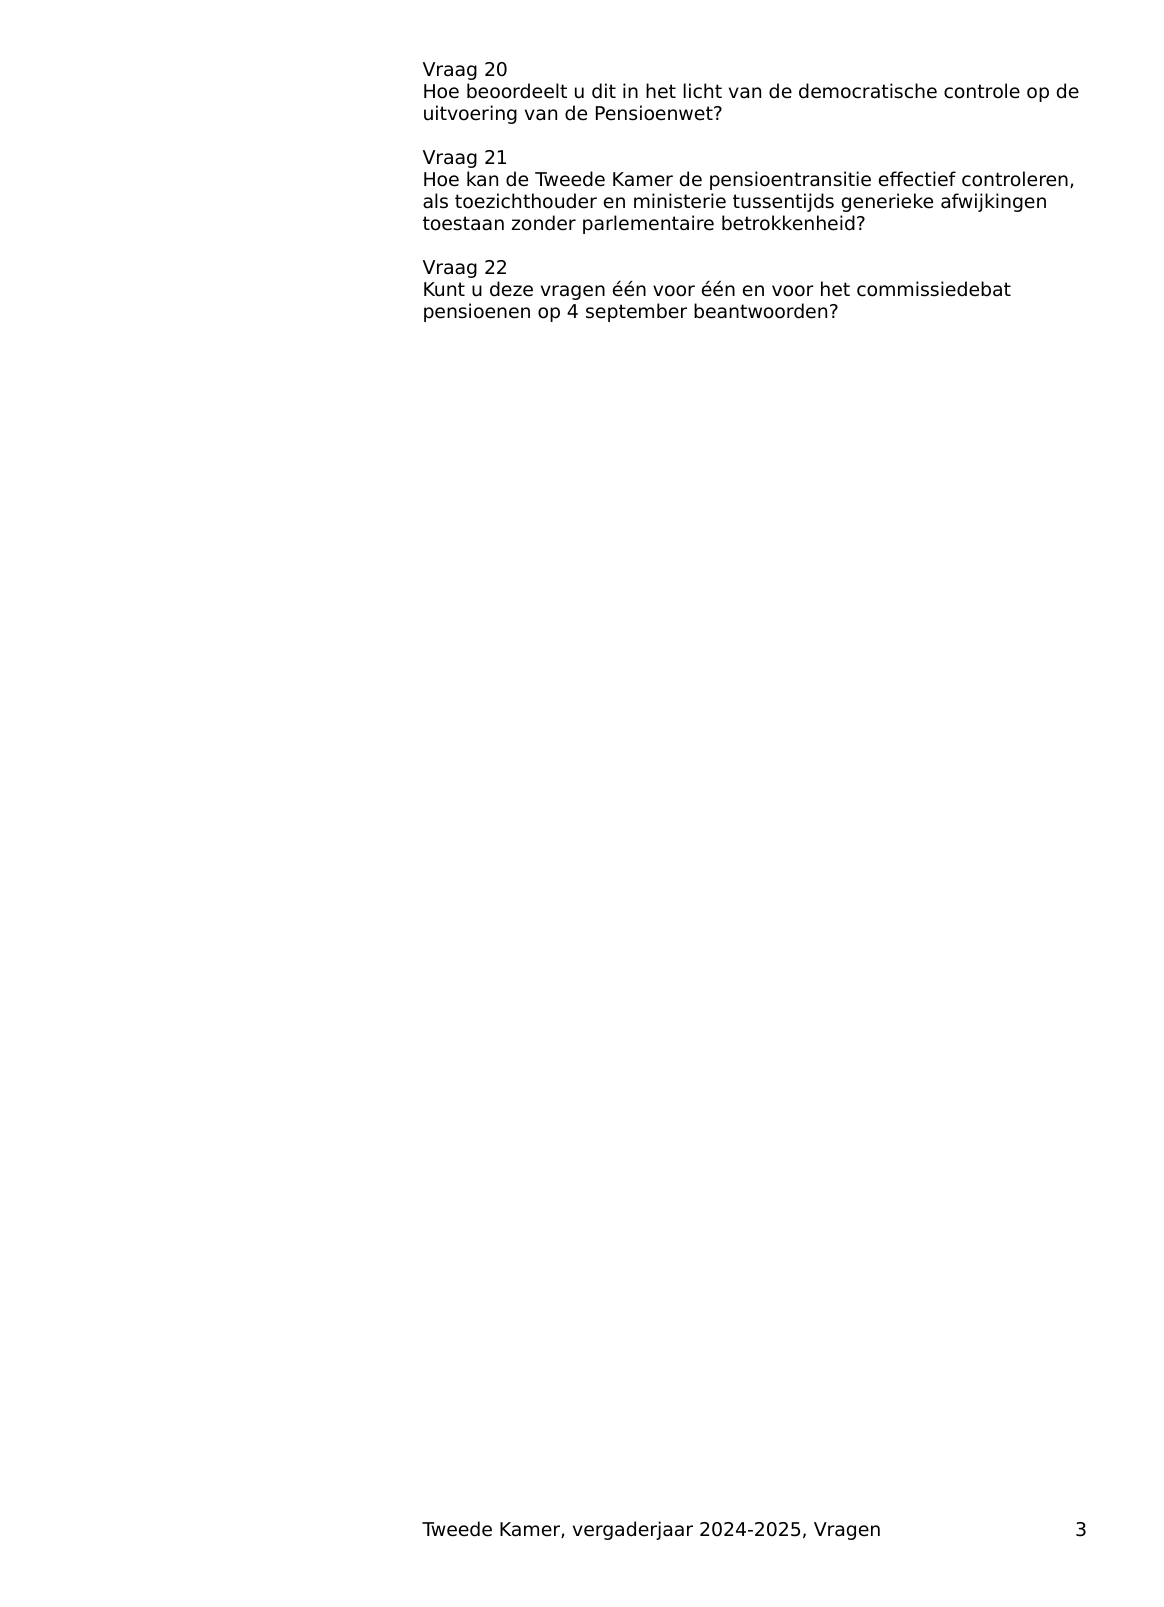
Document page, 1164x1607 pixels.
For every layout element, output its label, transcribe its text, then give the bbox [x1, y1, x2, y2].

text Hoe kan de Tweede Kamer de pensioentransitie effectief controleren, als toezichthouder en ministerie tussentijds generieke afwijkingen toestaan zonder parlementaire betrokkenheid? [422, 169, 1087, 235]
text Hoe beoordeelt u dit in het licht van de democratische controle op de uitvoering van de Pensioenwet? [422, 81, 1087, 125]
text Kunt u deze vragen één voor één en voor het commissiedebat pensioenen op 4 september beantwoorden? [422, 279, 1087, 323]
text Vraag 20 [422, 59, 1087, 81]
text Vraag 21 [422, 147, 1087, 169]
text Vraag 22 [422, 257, 1087, 279]
